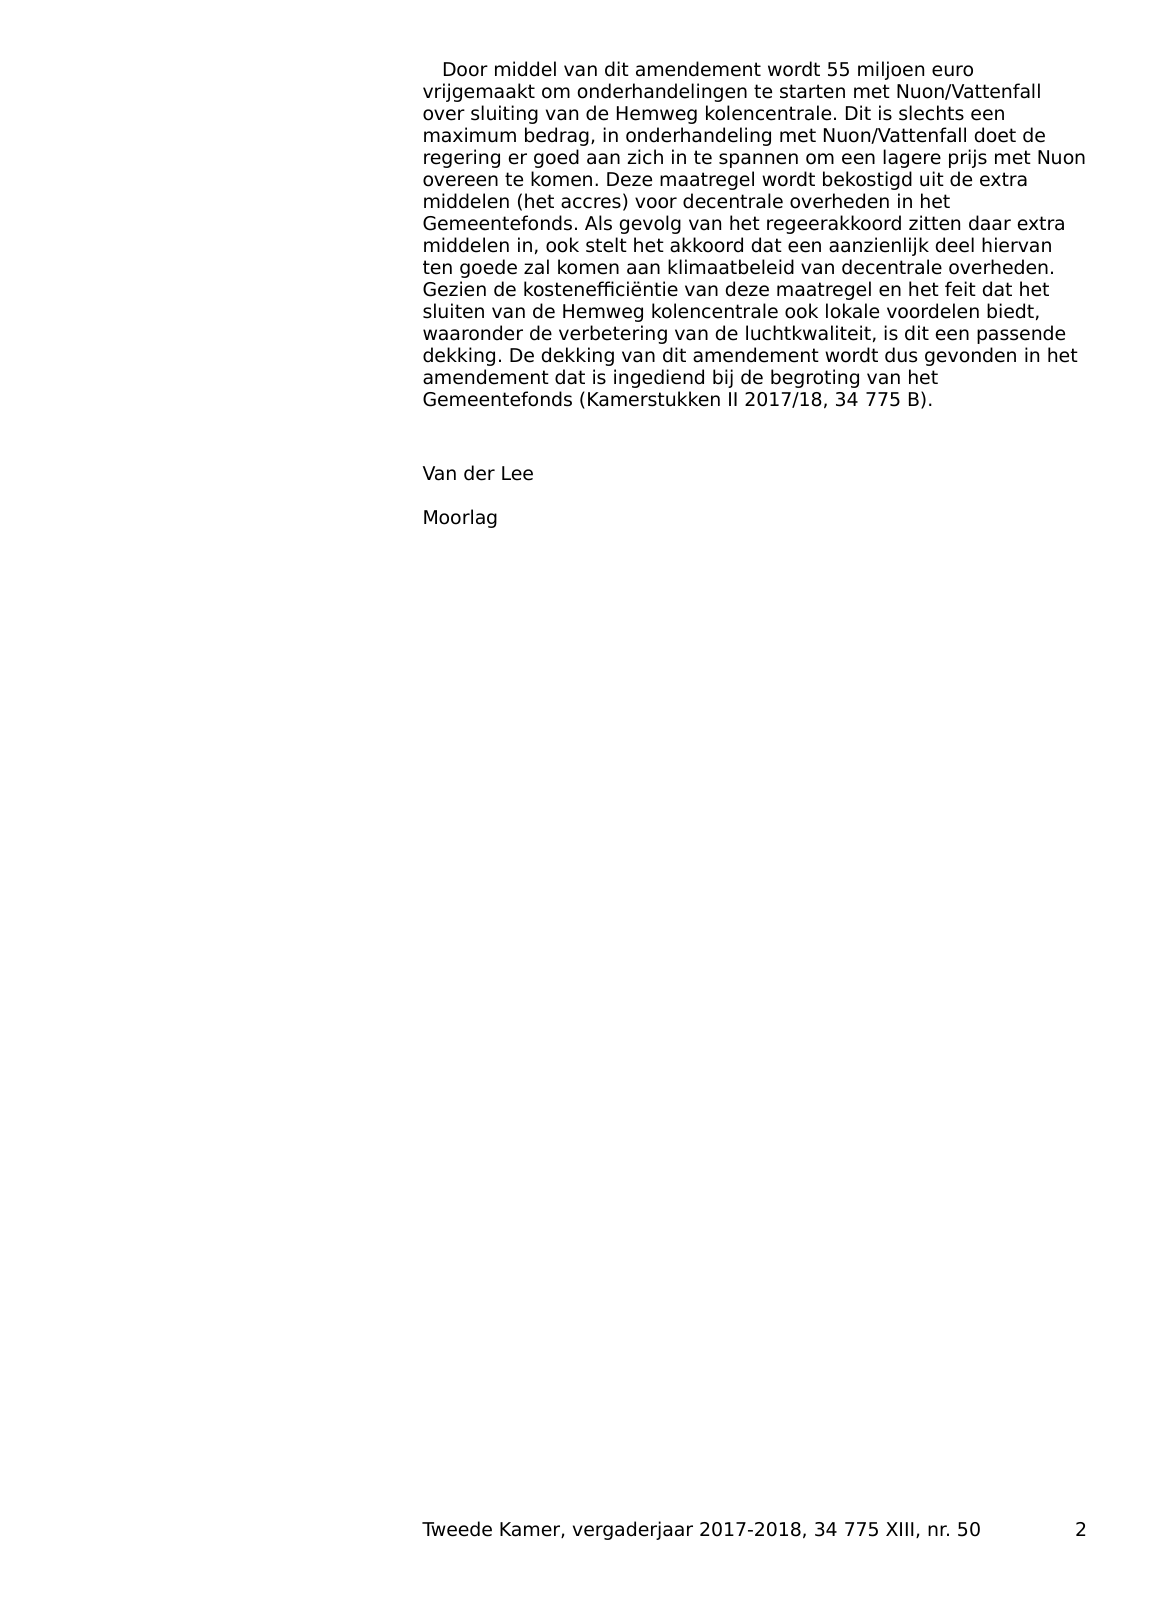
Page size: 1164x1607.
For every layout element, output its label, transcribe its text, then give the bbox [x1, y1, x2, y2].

text Door middel van dit amendement wordt 55 miljoen euro vrijgemaakt om onderhandelingen te starten met Nuon/Vattenfall over sluiting van de Hemweg kolencentrale. Dit is slechts een maximum bedrag, in onderhandeling met Nuon/Vattenfall doet de regering er goed aan zich in te spannen om een lagere prijs met Nuon overeen te komen. Deze maatregel wordt bekostigd uit de extra middelen (het accres) voor decentrale overheden in het Gemeentefonds. Als gevolg van het regeerakkoord zitten daar extra middelen in, ook stelt het akkoord dat een aanzienlijk deel hiervan ten goede zal komen aan klimaatbeleid van decentrale overheden. Gezien de kostenefficiëntie van deze maatregel en het feit dat het sluiten van de Hemweg kolencentrale ook lokale voordelen biedt, waaronder de verbetering van de luchtkwaliteit, is dit een passende dekking. De dekking van dit amendement wordt dus gevonden in het amendement dat is ingediend bij de begroting van het Gemeentefonds (Kamerstukken II 2017/18, 34 775 B). [422, 59, 1087, 411]
text Van der Lee Moorlag [422, 441, 1087, 529]
